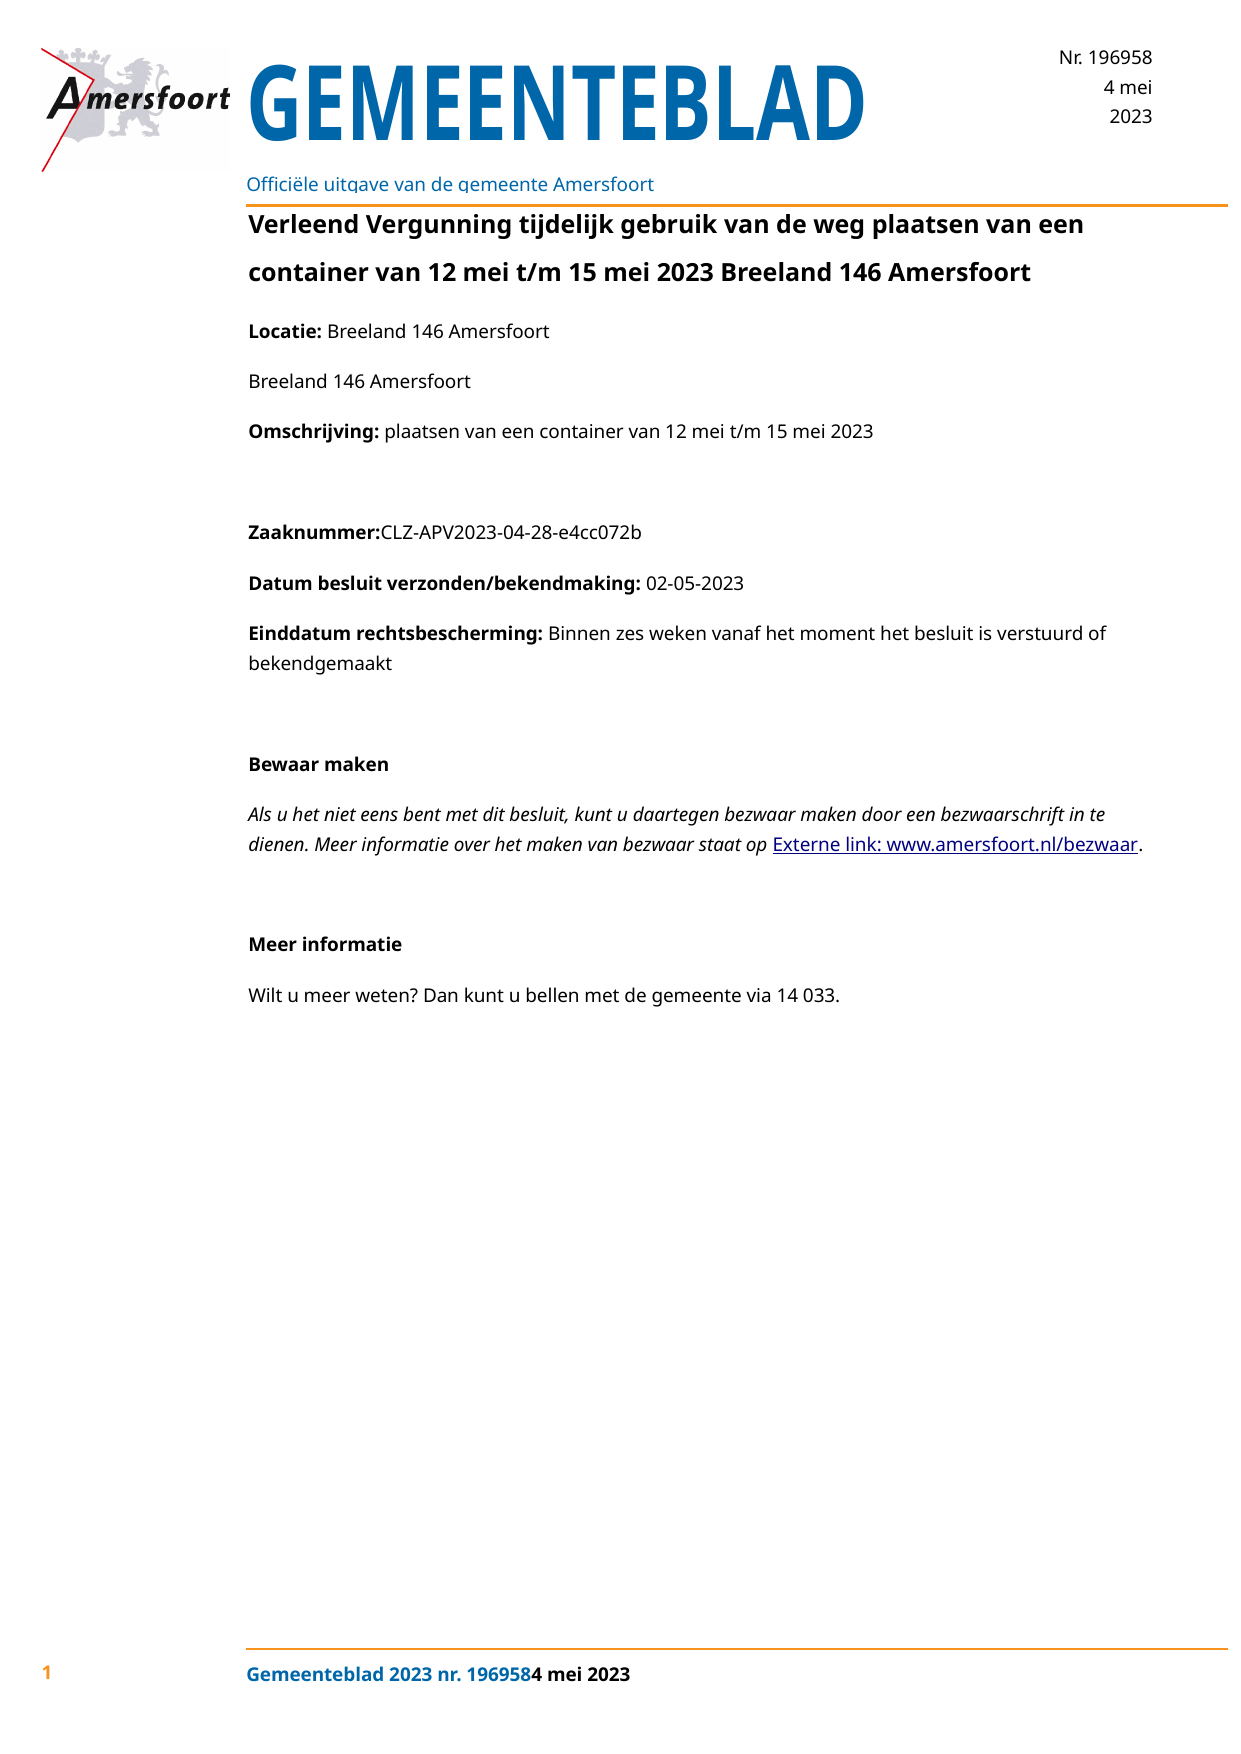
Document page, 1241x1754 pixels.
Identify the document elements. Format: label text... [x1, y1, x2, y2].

text Wilt u meer weten? Dan kunt u bellen met de gemeente via 14 033. [248, 982, 1152, 1008]
text Meer informatie [248, 932, 1152, 957]
text Breeland 146 Amersfoort [248, 368, 1152, 394]
text Zaaknummer:CLZ-APV2023-04-28-e4cc072b [248, 519, 1152, 545]
text Datum besluit verzonden/bekendmaking: 02-05-2023 [248, 570, 1152, 596]
text Omschrijving: plaatsen van een container van 12 mei t/m 15 mei 2023 [248, 419, 1152, 444]
text Verleend Vergunning tijdelijk gebruik van de weg plaatsen van een container van 12 mei t/m 15 mei 2023 Breeland 146 Amersfoort [248, 207, 1152, 288]
text Bewaar maken [248, 751, 1152, 777]
text Als u het niet eens bent met dit besluit, kunt u daartegen bezwaar maken door een bezwaarschrift in te dienen. Meer informatie over het maken van bezwaar staat op Externe link: www.amersfoort.nl/bezwaar. [248, 801, 1152, 857]
text Locatie: Breeland 146 Amersfoort [248, 318, 1152, 344]
picture [41, 47, 231, 172]
text Einddatum rechtsbescherming: Binnen zes weken vanaf het moment het besluit is verstuurd of bekendgemaakt [248, 620, 1152, 676]
